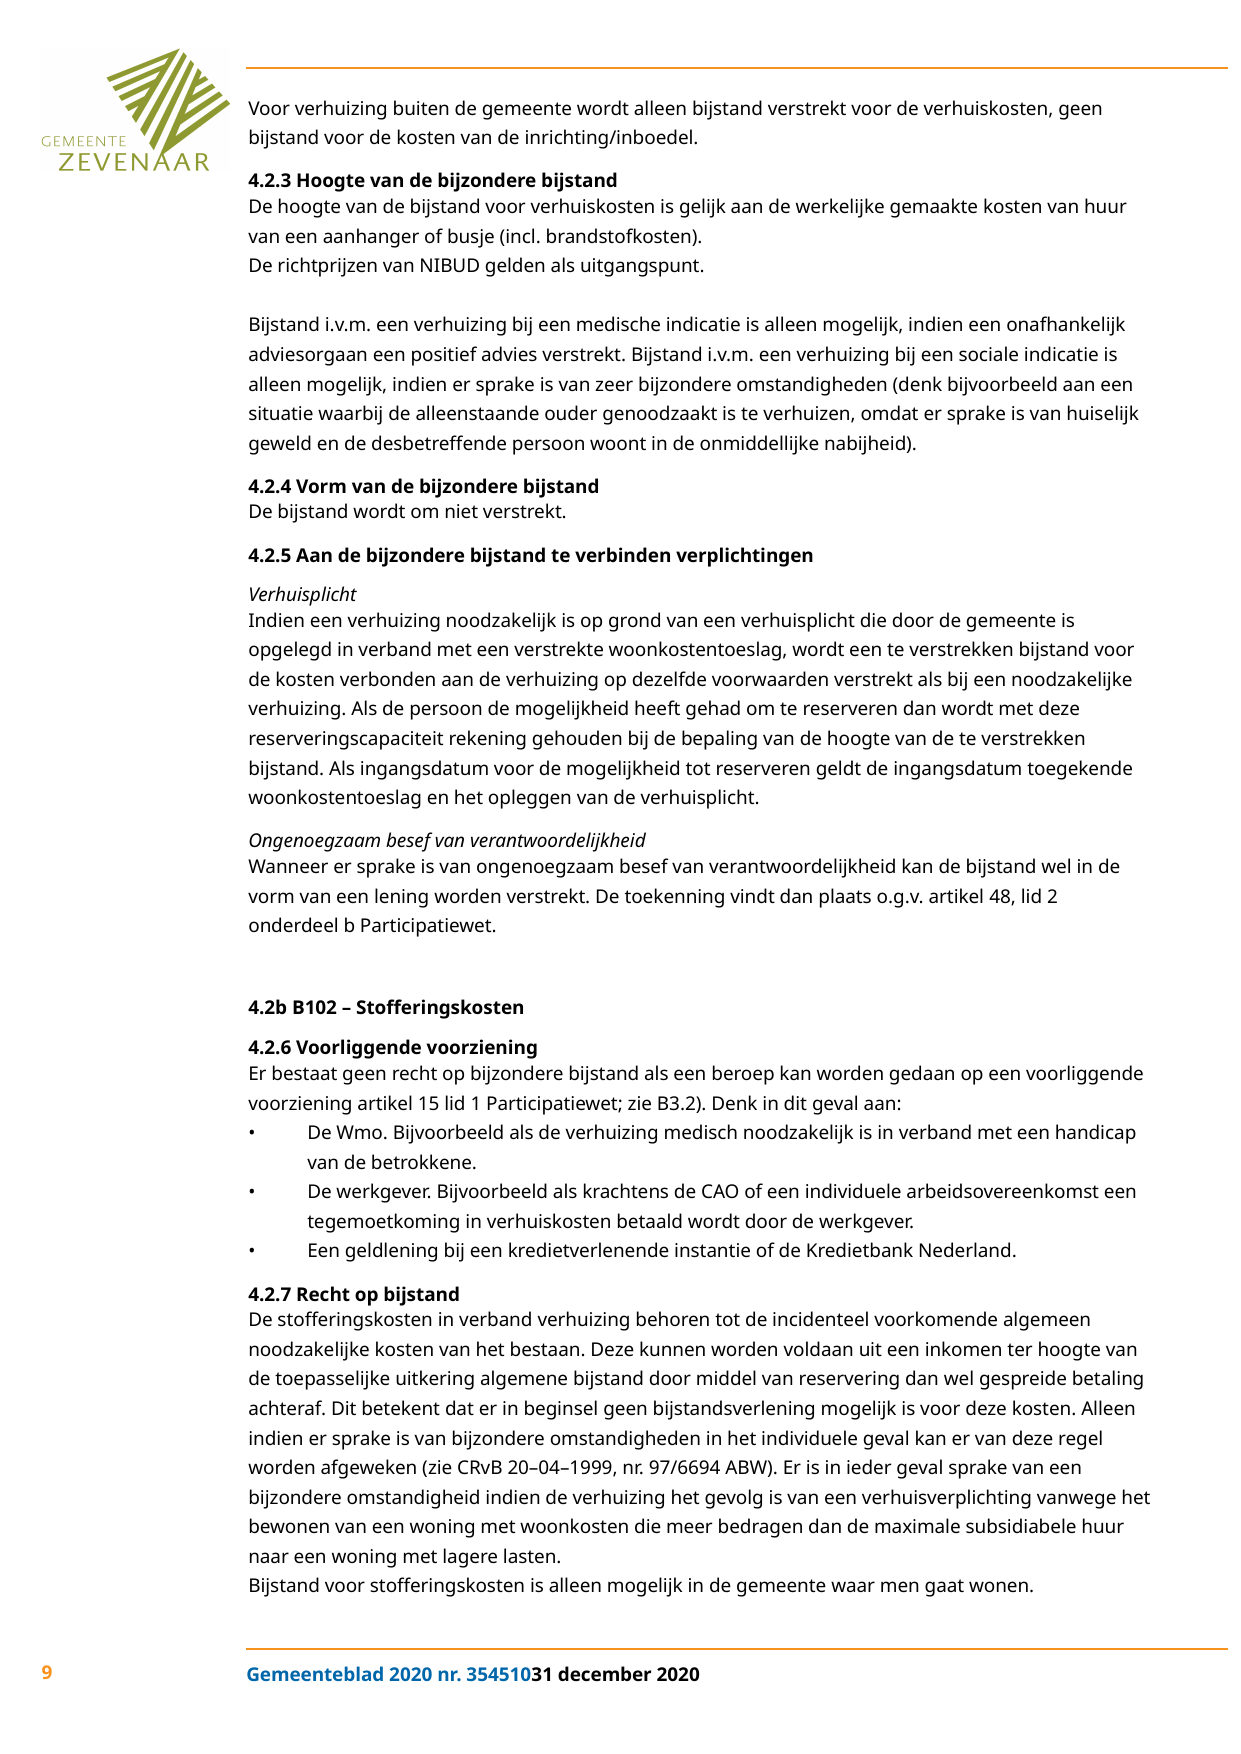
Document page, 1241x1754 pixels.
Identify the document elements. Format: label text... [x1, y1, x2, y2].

text Ongenoegzaam besef van verantwoordelijkheid [248, 827, 1152, 853]
list De Wmo. Bijvoorbeeld als de verhuizing medisch noodzakelijk is in verband met een handicap van de betrokkene. [248, 1119, 1152, 1174]
text 4.2.7 Recht op bijstand [248, 1281, 1152, 1306]
text De richtprijzen van NIBUD gelden als uitgangspunt. [248, 252, 1152, 278]
text Wanneer er sprake is van ongenoegzaam besef van verantwoordelijkheid kan de bijstand wel in de vorm van een lening worden verstrekt. De toekenning vindt dan plaats o.g.v. artikel 48, lid 2 onderdeel b Participatiewet. [248, 853, 1152, 938]
list Een geldlening bij een kredietverlenende instantie of de Kredietbank Nederland. [248, 1238, 1152, 1263]
text Voor verhuizing buiten de gemeente wordt alleen bijstand verstrekt voor de verhuiskosten, geen bijstand voor de kosten van de inrichting/inboedel. [248, 95, 1152, 150]
text 4.2.5 Aan de bijzondere bijstand te verbinden verplichtingen [248, 542, 1152, 568]
text Bijstand i.v.m. een verhuizing bij een medische indicatie is alleen mogelijk, indien een onafhankelijk adviesorgaan een positief advies verstrekt. Bijstand i.v.m. een verhuizing bij een sociale indicatie is alleen mogelijk, indien er sprake is van zeer bijzondere omstandigheden (denk bijvoorbeeld aan een situatie waarbij de alleenstaande ouder genoodzaakt is te verhuizen, omdat er sprake is van huiselijk geweld en de desbetreffende persoon woont in de onmiddellijke nabijheid). [248, 312, 1152, 456]
text 4.2.6 Voorliggende voorziening [248, 1034, 1152, 1060]
text Bijstand voor stofferingskosten is alleen mogelijk in de gemeente waar men gaat wonen. [248, 1573, 1152, 1598]
text 4.2.4 Vorm van de bijzondere bijstand [248, 473, 1152, 499]
picture [41, 47, 231, 172]
text De bijstand wordt om niet verstrekt. [248, 499, 1152, 524]
text Er bestaat geen recht op bijzondere bijstand als een beroep kan worden gedaan op een voorliggende voorziening artikel 15 lid 1 Participatiewet; zie B3.2). Denk in dit geval aan: [248, 1060, 1152, 1115]
text 4.2b B102 – Stofferingskosten [248, 992, 1152, 1021]
text De stofferingskosten in verband verhuizing behoren tot de incidenteel voorkomende algemeen noodzakelijke kosten van het bestaan. Deze kunnen worden voldaan uit een inkomen ter hoogte van de toepasselijke uitkering algemene bijstand door middel van reservering dan wel gespreide betaling achteraf. Dit betekent dat er in beginsel geen bijstandsverlening mogelijk is voor deze kosten. Alleen indien er sprake is van bijzondere omstandigheden in het individuele geval kan er van deze regel worden afgeweken (zie CRvB 20–04–1999, nr. 97/6694 ABW). Er is in ieder geval sprake van een bijzondere omstandigheid indien de verhuizing het gevolg is van een verhuisverplichting vanwege het bewonen van een woning met woonkosten die meer bedragen dan de maximale subsidiabele huur naar een woning met lagere lasten. [248, 1306, 1152, 1569]
text 4.2.3 Hoogte van de bijzondere bijstand [248, 167, 1152, 193]
text Verhuisplicht [248, 581, 1152, 607]
list De werkgever. Bijvoorbeeld als krachtens de CAO of een individuele arbeidsovereenkomst een tegemoetkoming in verhuiskosten betaald wordt door de werkgever. [248, 1178, 1152, 1234]
text Indien een verhuizing noodzakelijk is op grond van een verhuisplicht die door de gemeente is opgelegd in verband met een verstrekte woonkostentoeslag, wordt een te verstrekken bijstand voor de kosten verbonden aan de verhuizing op dezelfde voorwaarden verstrekt als bij een noodzakelijke verhuizing. Als de persoon de mogelijkheid heeft gehad om te reserveren dan wordt met deze reserveringscapaciteit rekening gehouden bij de bepaling van de hoogte van de te verstrekken bijstand. Als ingangsdatum voor de mogelijkheid tot reserveren geldt de ingangsdatum toegekende woonkostentoeslag en het opleggen van de verhuisplicht. [248, 607, 1152, 810]
text De hoogte van de bijstand voor verhuiskosten is gelijk aan de werkelijke gemaakte kosten van huur van een aanhanger of busje (incl. brandstofkosten). [248, 193, 1152, 248]
